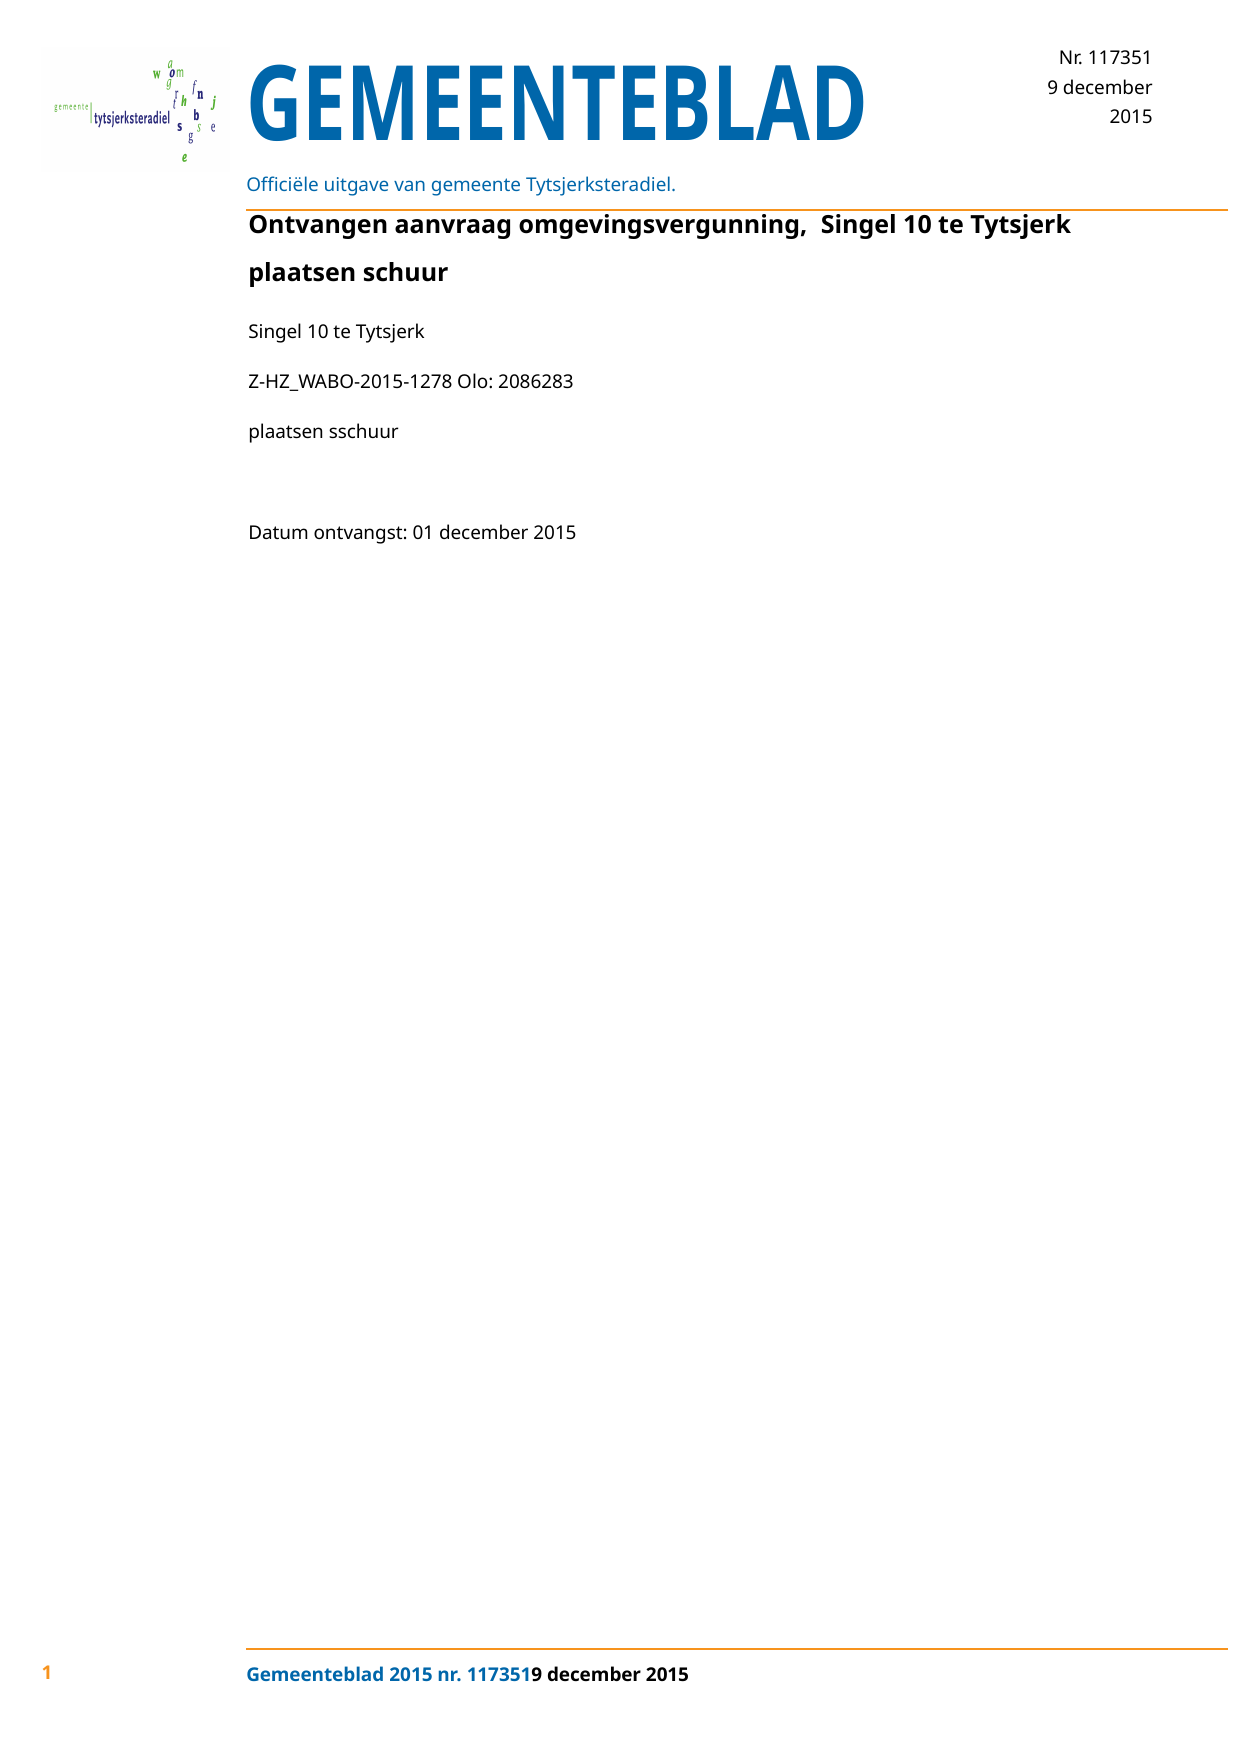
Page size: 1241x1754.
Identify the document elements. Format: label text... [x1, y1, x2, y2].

text Ontvangen aanvraag omgevingsvergunning, Singel 10 te Tytsjerk plaatsen schuur [248, 211, 1152, 288]
text Z-HZ_WABO-2015-1278 Olo: 2086283 [248, 368, 1152, 394]
text plaatsen sschuur [248, 419, 1152, 444]
picture [41, 47, 231, 172]
text Datum ontvangst: 01 december 2015 [248, 519, 1152, 545]
text Singel 10 te Tytsjerk [248, 318, 1152, 344]
